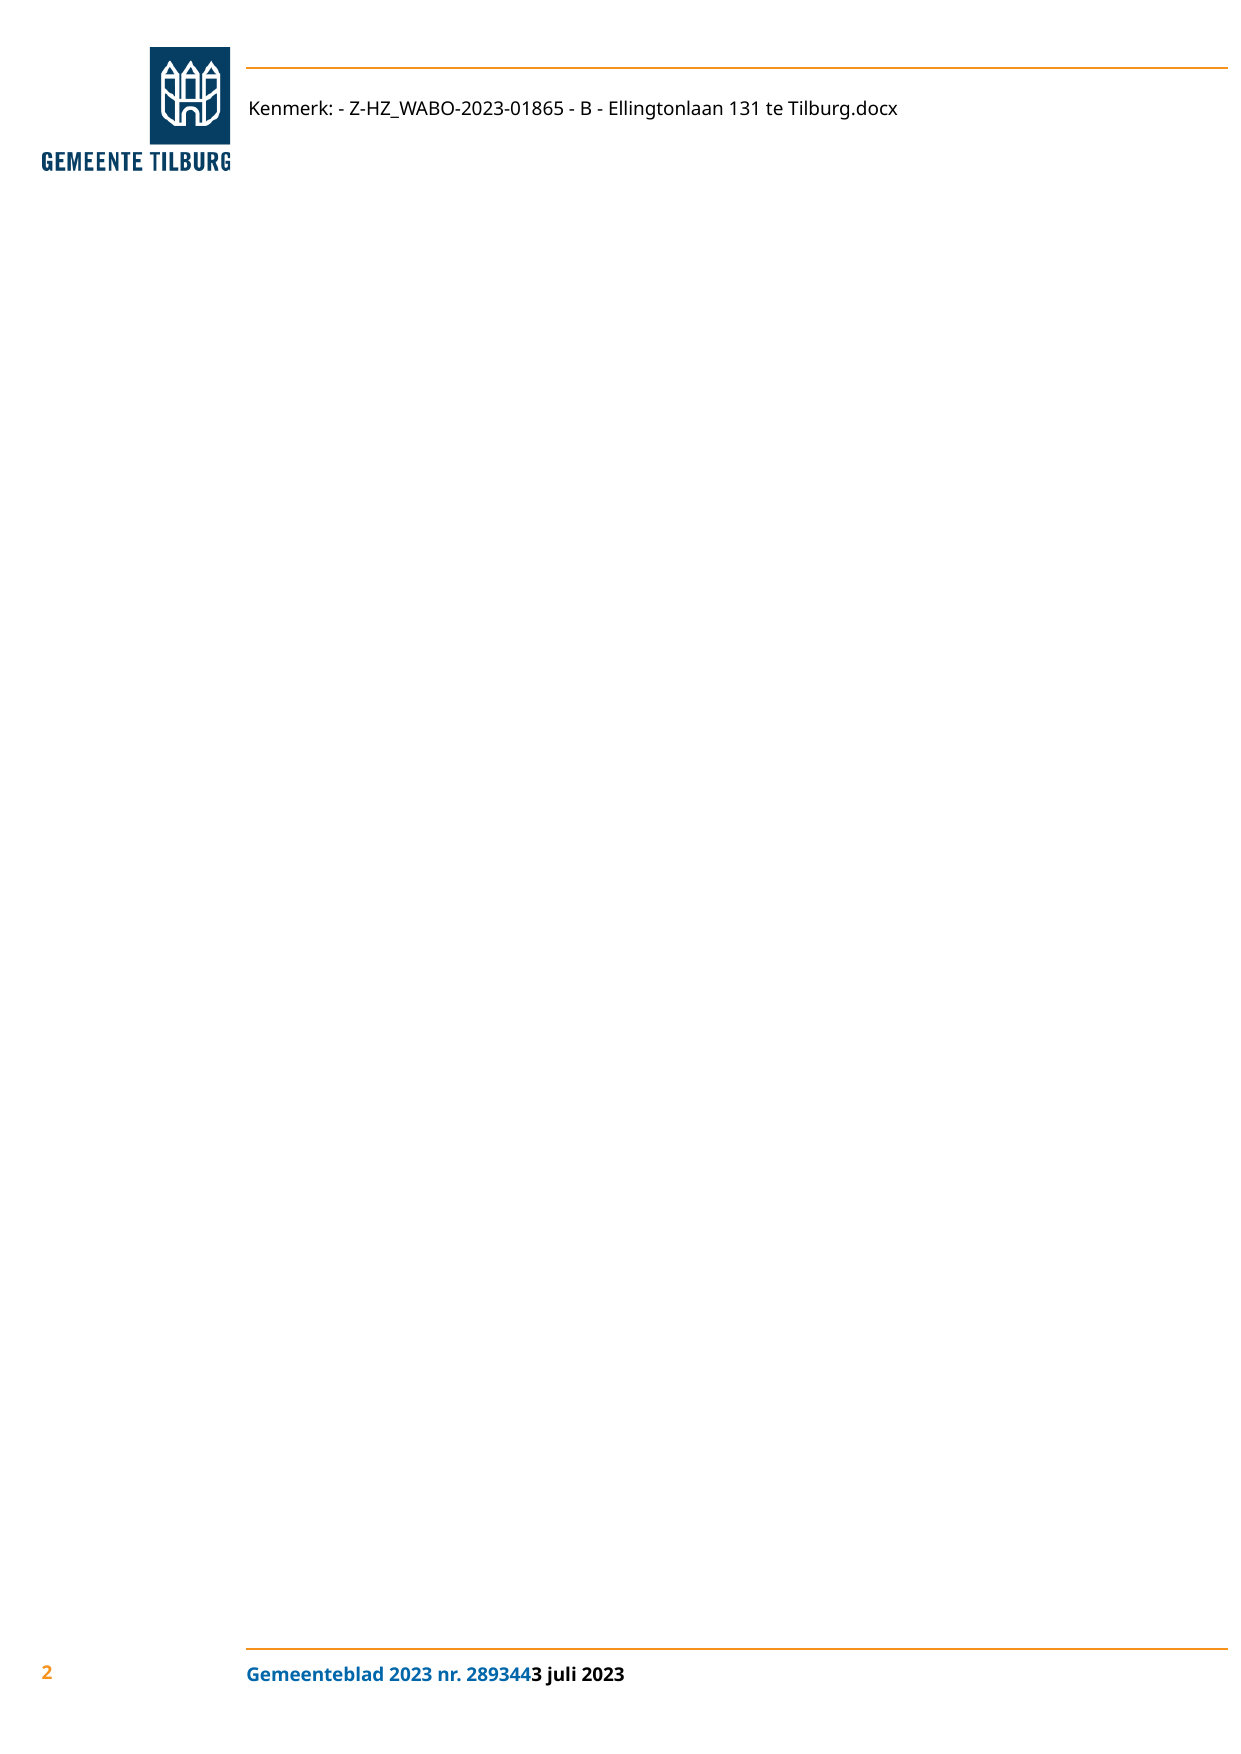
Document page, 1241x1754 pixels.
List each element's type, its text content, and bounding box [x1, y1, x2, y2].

text Kenmerk: - Z-HZ_WABO-2023-01865 - B - Ellingtonlaan 131 te Tilburg.docx [248, 95, 1152, 121]
picture [41, 47, 231, 172]
